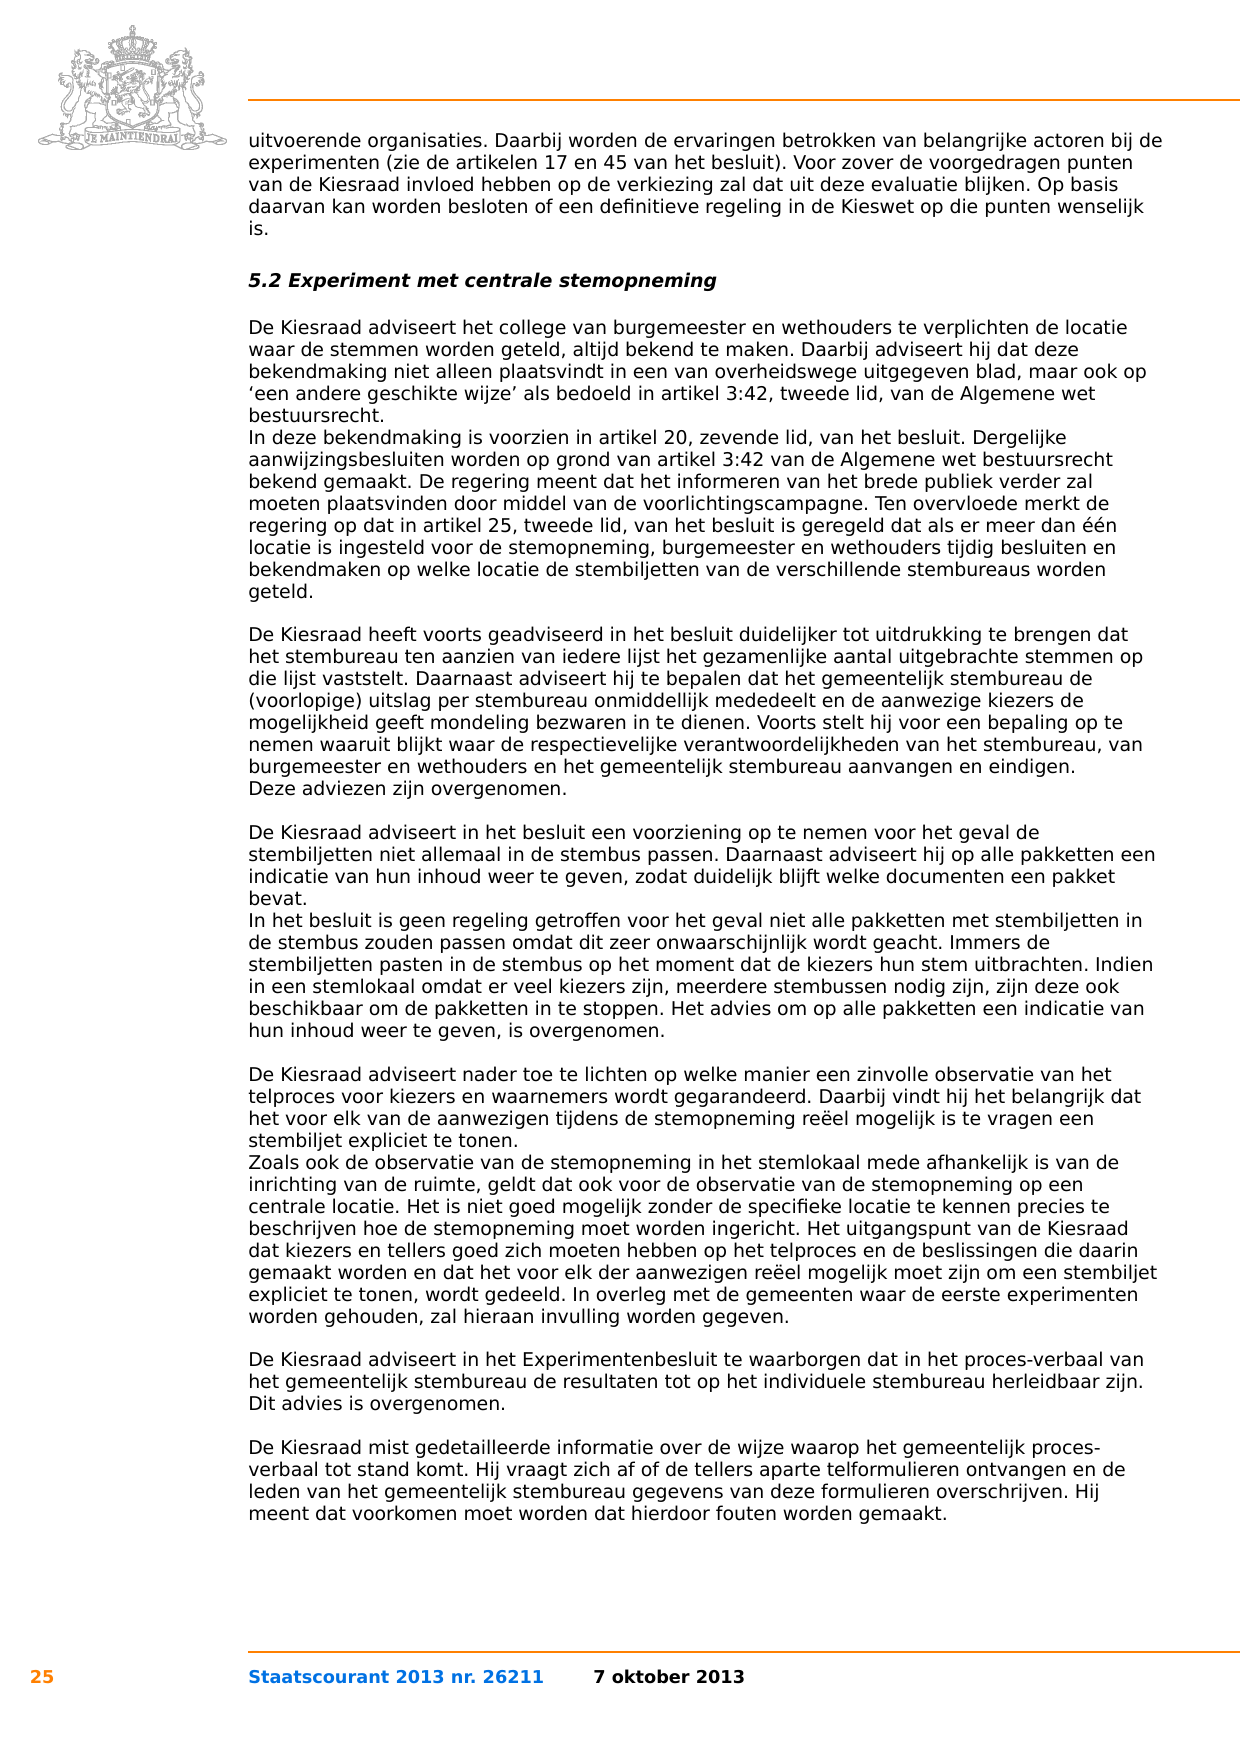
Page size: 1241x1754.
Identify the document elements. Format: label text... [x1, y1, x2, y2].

text De Kiesraad mist gedetailleerde informatie over de wijze waarop het gemeentelijk proces-verbaal tot stand komt. Hij vraagt zich af of de tellers aparte telformulieren ontvangen en de leden van het gemeentelijk stembureau gegevens van deze formulieren overschrijven. Hij meent dat voorkomen moet worden dat hierdoor fouten worden gemaakt. [248, 1437, 1163, 1525]
text uitvoerende organisaties. Daarbij worden de ervaringen betrokken van belangrijke actoren bij de experimenten (zie de artikelen 17 en 45 van het besluit). Voor zover de voorgedragen punten van de Kiesraad invloed hebben op de verkiezing zal dat uit deze evaluatie blijken. Op basis daarvan kan worden besloten of een definitieve regeling in de Kieswet op die punten wenselijk is. [248, 130, 1163, 240]
subtitle 5.2 Experiment met centrale stemopneming [248, 270, 1163, 292]
text Dit advies is overgenomen. [248, 1393, 1163, 1415]
text De Kiesraad adviseert nader toe te lichten op welke manier een zinvolle observatie van het telproces voor kiezers en waarnemers wordt gegarandeerd. Daarbij vindt hij het belangrijk dat het voor elk van de aanwezigen tijdens de stemopneming reëel mogelijk is te vragen een stembiljet expliciet te tonen. [248, 1064, 1163, 1152]
text De Kiesraad adviseert het college van burgemeester en wethouders te verplichten de locatie waar de stemmen worden geteld, altijd bekend te maken. Daarbij adviseert hij dat deze bekendmaking niet alleen plaatsvindt in een van overheidswege uitgegeven blad, maar ook op ‘een andere geschikte wijze’ als bedoeld in artikel 3:42, tweede lid, van de Algemene wet bestuursrecht. [248, 317, 1163, 427]
text Zoals ook de observatie van de stemopneming in het stemlokaal mede afhankelijk is van de inrichting van de ruimte, geldt dat ook voor de observatie van de stemopneming op een centrale locatie. Het is niet goed mogelijk zonder de specifieke locatie te kennen precies te beschrijven hoe de stemopneming moet worden ingericht. Het uitgangspunt van de Kiesraad dat kiezers en tellers goed zich moeten hebben op het telproces en de beslissingen die daarin gemaakt worden en dat het voor elk der aanwezigen reëel mogelijk moet zijn om een stembiljet expliciet te tonen, wordt gedeeld. In overleg met de gemeenten waar de eerste experimenten worden gehouden, zal hieraan invulling worden gegeven. [248, 1152, 1163, 1327]
text Deze adviezen zijn overgenomen. [248, 778, 1163, 800]
picture [38, 25, 227, 150]
text In deze bekendmaking is voorzien in artikel 20, zevende lid, van het besluit. Dergelijke aanwijzingsbesluiten worden op grond van artikel 3:42 van de Algemene wet bestuursrecht bekend gemaakt. De regering meent dat het informeren van het brede publiek verder zal moeten plaatsvinden door middel van de voorlichtingscampagne. Ten overvloede merkt de regering op dat in artikel 25, tweede lid, van het besluit is geregeld dat als er meer dan één locatie is ingesteld voor de stemopneming, burgemeester en wethouders tijdig besluiten en bekendmaken op welke locatie de stembiljetten van de verschillende stembureaus worden geteld. [248, 427, 1163, 602]
text De Kiesraad heeft voorts geadviseerd in het besluit duidelijker tot uitdrukking te brengen dat het stembureau ten aanzien van iedere lijst het gezamenlijke aantal uitgebrachte stemmen op die lijst vaststelt. Daarnaast adviseert hij te bepalen dat het gemeentelijk stembureau de (voorlopige) uitslag per stembureau onmiddellijk mededeelt en de aanwezige kiezers de mogelijkheid geeft mondeling bezwaren in te dienen. Voorts stelt hij voor een bepaling op te nemen waaruit blijkt waar de respectievelijke verantwoordelijkheden van het stembureau, van burgemeester en wethouders en het gemeentelijk stembureau aanvangen en eindigen. [248, 624, 1163, 778]
text De Kiesraad adviseert in het besluit een voorziening op te nemen voor het geval de stembiljetten niet allemaal in de stembus passen. Daarnaast adviseert hij op alle pakketten een indicatie van hun inhoud weer te geven, zodat duidelijk blijft welke documenten een pakket bevat. [248, 822, 1163, 910]
text De Kiesraad adviseert in het Experimentenbesluit te waarborgen dat in het proces-verbaal van het gemeentelijk stembureau de resultaten tot op het individuele stembureau herleidbaar zijn. [248, 1349, 1163, 1393]
text In het besluit is geen regeling getroffen voor het geval niet alle pakketten met stembiljetten in de stembus zouden passen omdat dit zeer onwaarschijnlijk wordt geacht. Immers de stembiljetten pasten in de stembus op het moment dat de kiezers hun stem uitbrachten. Indien in een stemlokaal omdat er veel kiezers zijn, meerdere stembussen nodig zijn, zijn deze ook beschikbaar om de pakketten in te stoppen. Het advies om op alle pakketten een indicatie van hun inhoud weer te geven, is overgenomen. [248, 910, 1163, 1042]
